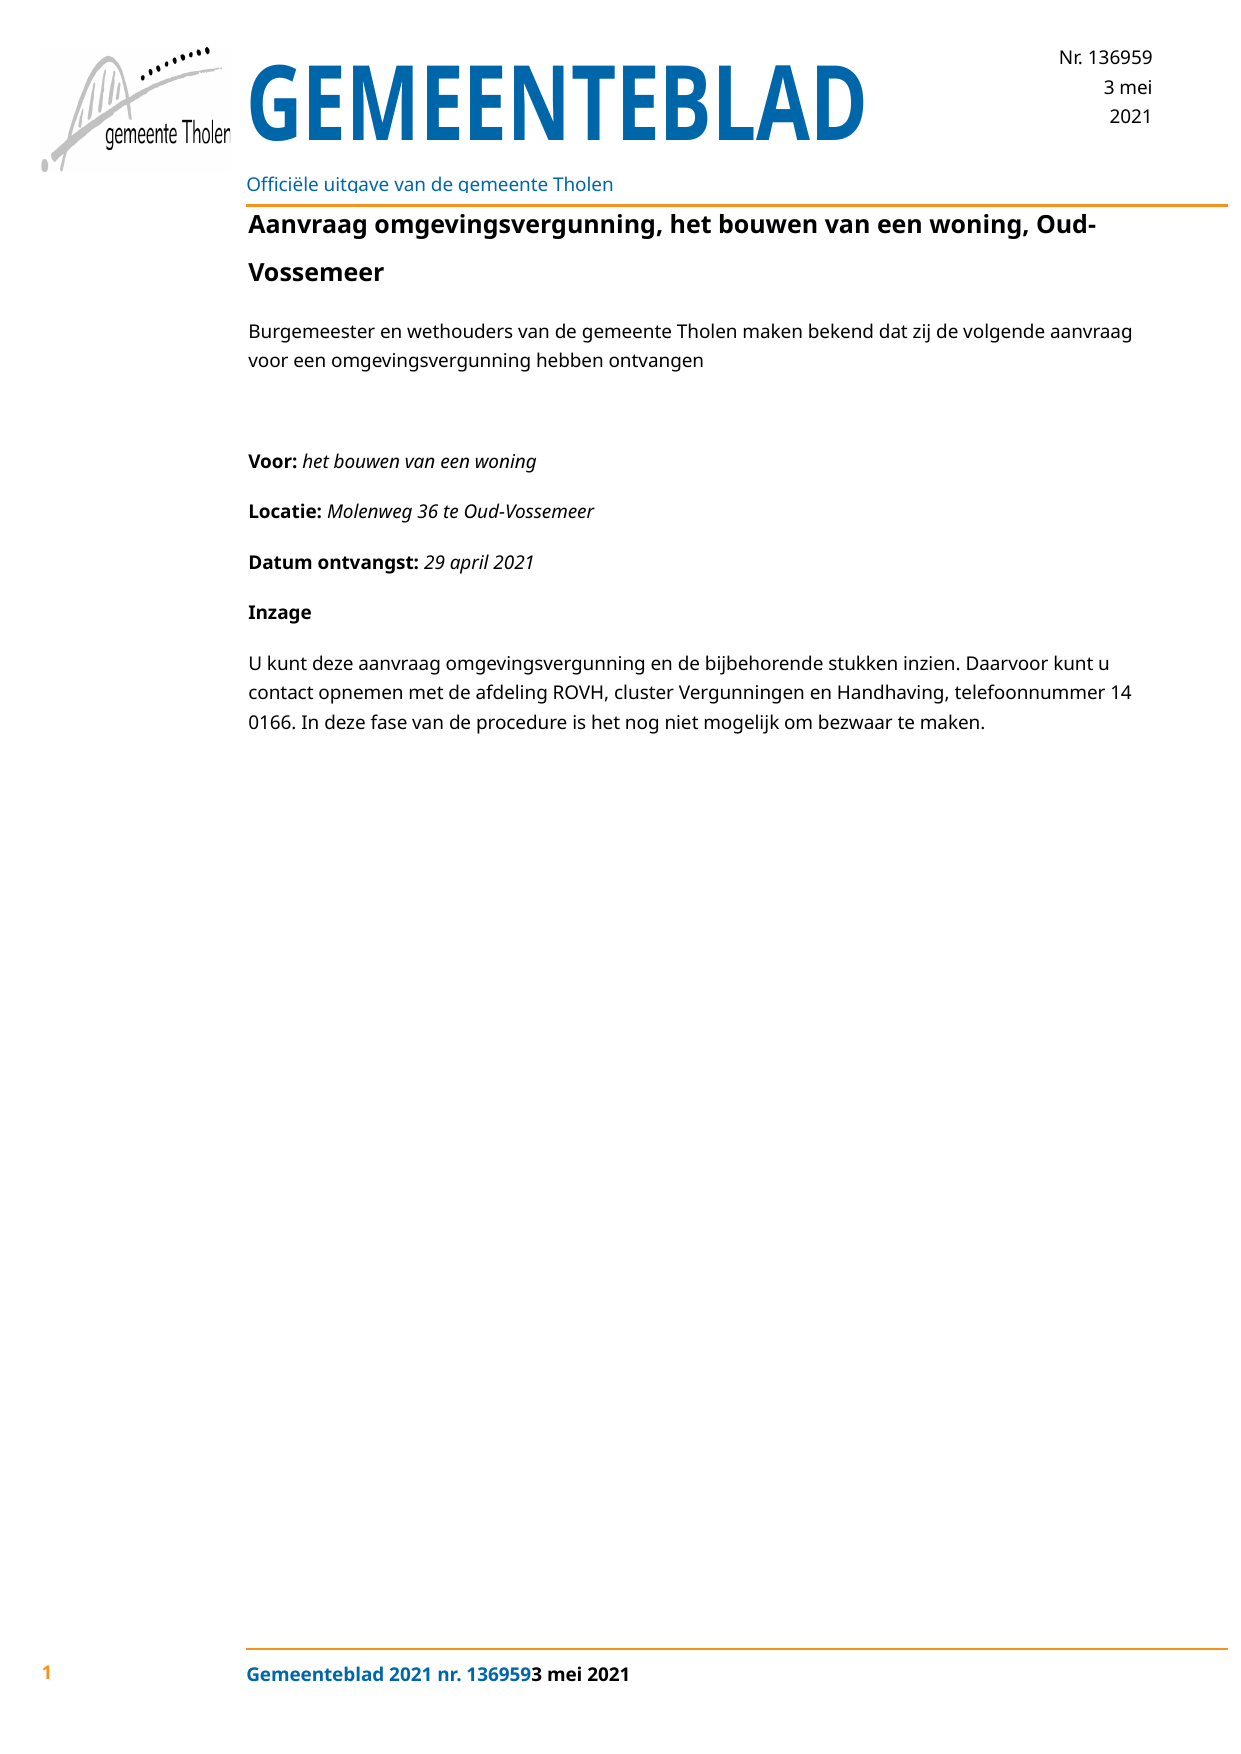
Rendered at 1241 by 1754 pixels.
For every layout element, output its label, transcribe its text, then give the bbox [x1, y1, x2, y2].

text Voor: het bouwen van een woning [248, 448, 1152, 474]
text U kunt deze aanvraag omgevingsvergunning en de bijbehorende stukken inzien. Daarvoor kunt u contact opnemen met de afdeling ROVH, cluster Vergunningen en Handhaving, telefoonnummer 14 0166. In deze fase van de procedure is het nog niet mogelijk om bezwaar te maken. [248, 650, 1152, 735]
text Burgemeester en wethouders van de gemeente Tholen maken bekend dat zij de volgende aanvraag voor een omgevingsvergunning hebben ontvangen [248, 318, 1152, 373]
text Inzage [248, 599, 1152, 625]
text Datum ontvangst: 29 april 2021 [248, 549, 1152, 575]
picture [41, 47, 231, 172]
text Locatie: Molenweg 36 te Oud-Vossemeer [248, 499, 1152, 524]
text Aanvraag omgevingsvergunning, het bouwen van een woning, Oud-Vossemeer [248, 207, 1152, 288]
